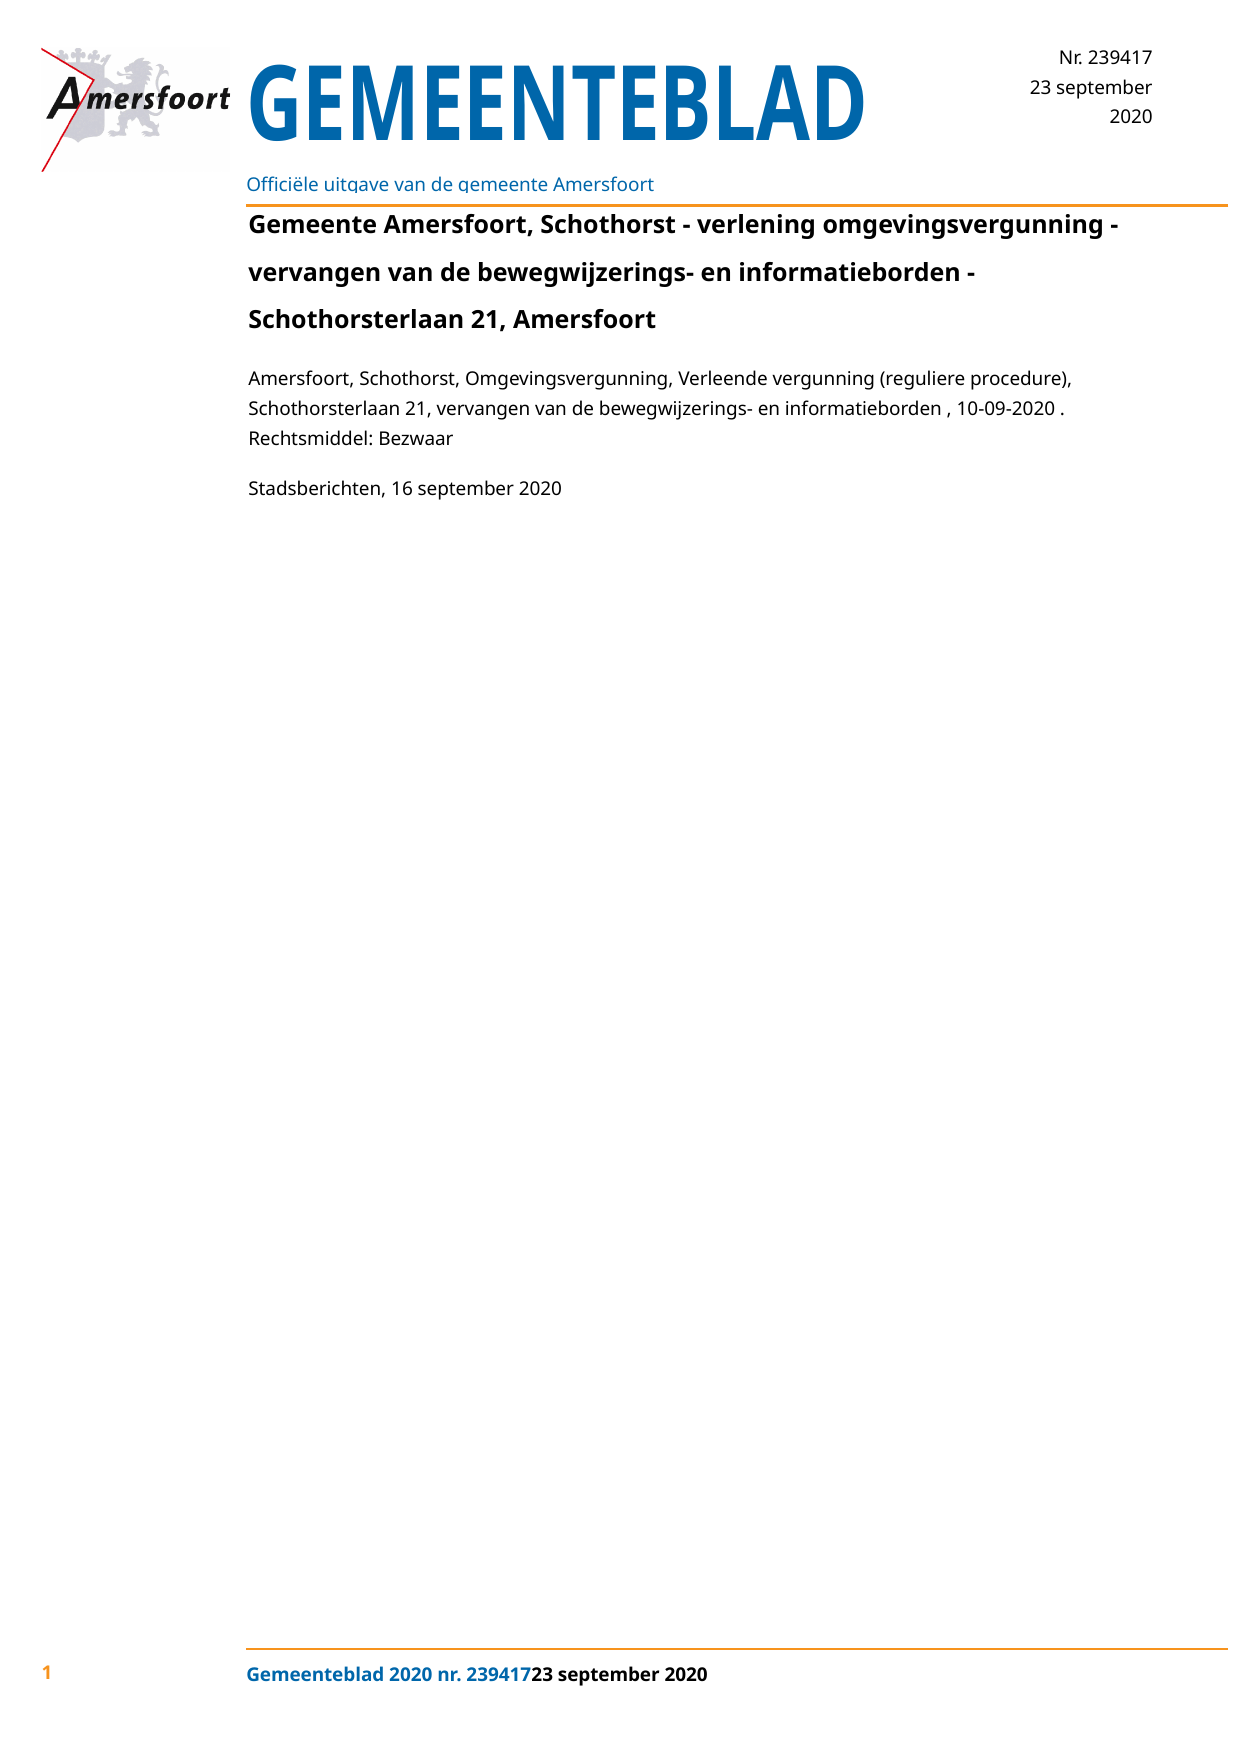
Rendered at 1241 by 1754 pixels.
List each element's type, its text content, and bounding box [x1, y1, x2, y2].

text Gemeente Amersfoort, Schothorst - verlening omgevingsvergunning - vervangen van de bewegwijzerings- en informatieborden - Schothorsterlaan 21, Amersfoort [248, 207, 1152, 336]
text Stadsberichten, 16 september 2020 [248, 475, 1152, 501]
picture [41, 47, 231, 172]
text Amersfoort, Schothorst, Omgevingsvergunning, Verleende vergunning (reguliere procedure), Schothorsterlaan 21, vervangen van de bewegwijzerings- en informatieborden , 10-09-2020 . Rechtsmiddel: Bezwaar [248, 366, 1152, 450]
